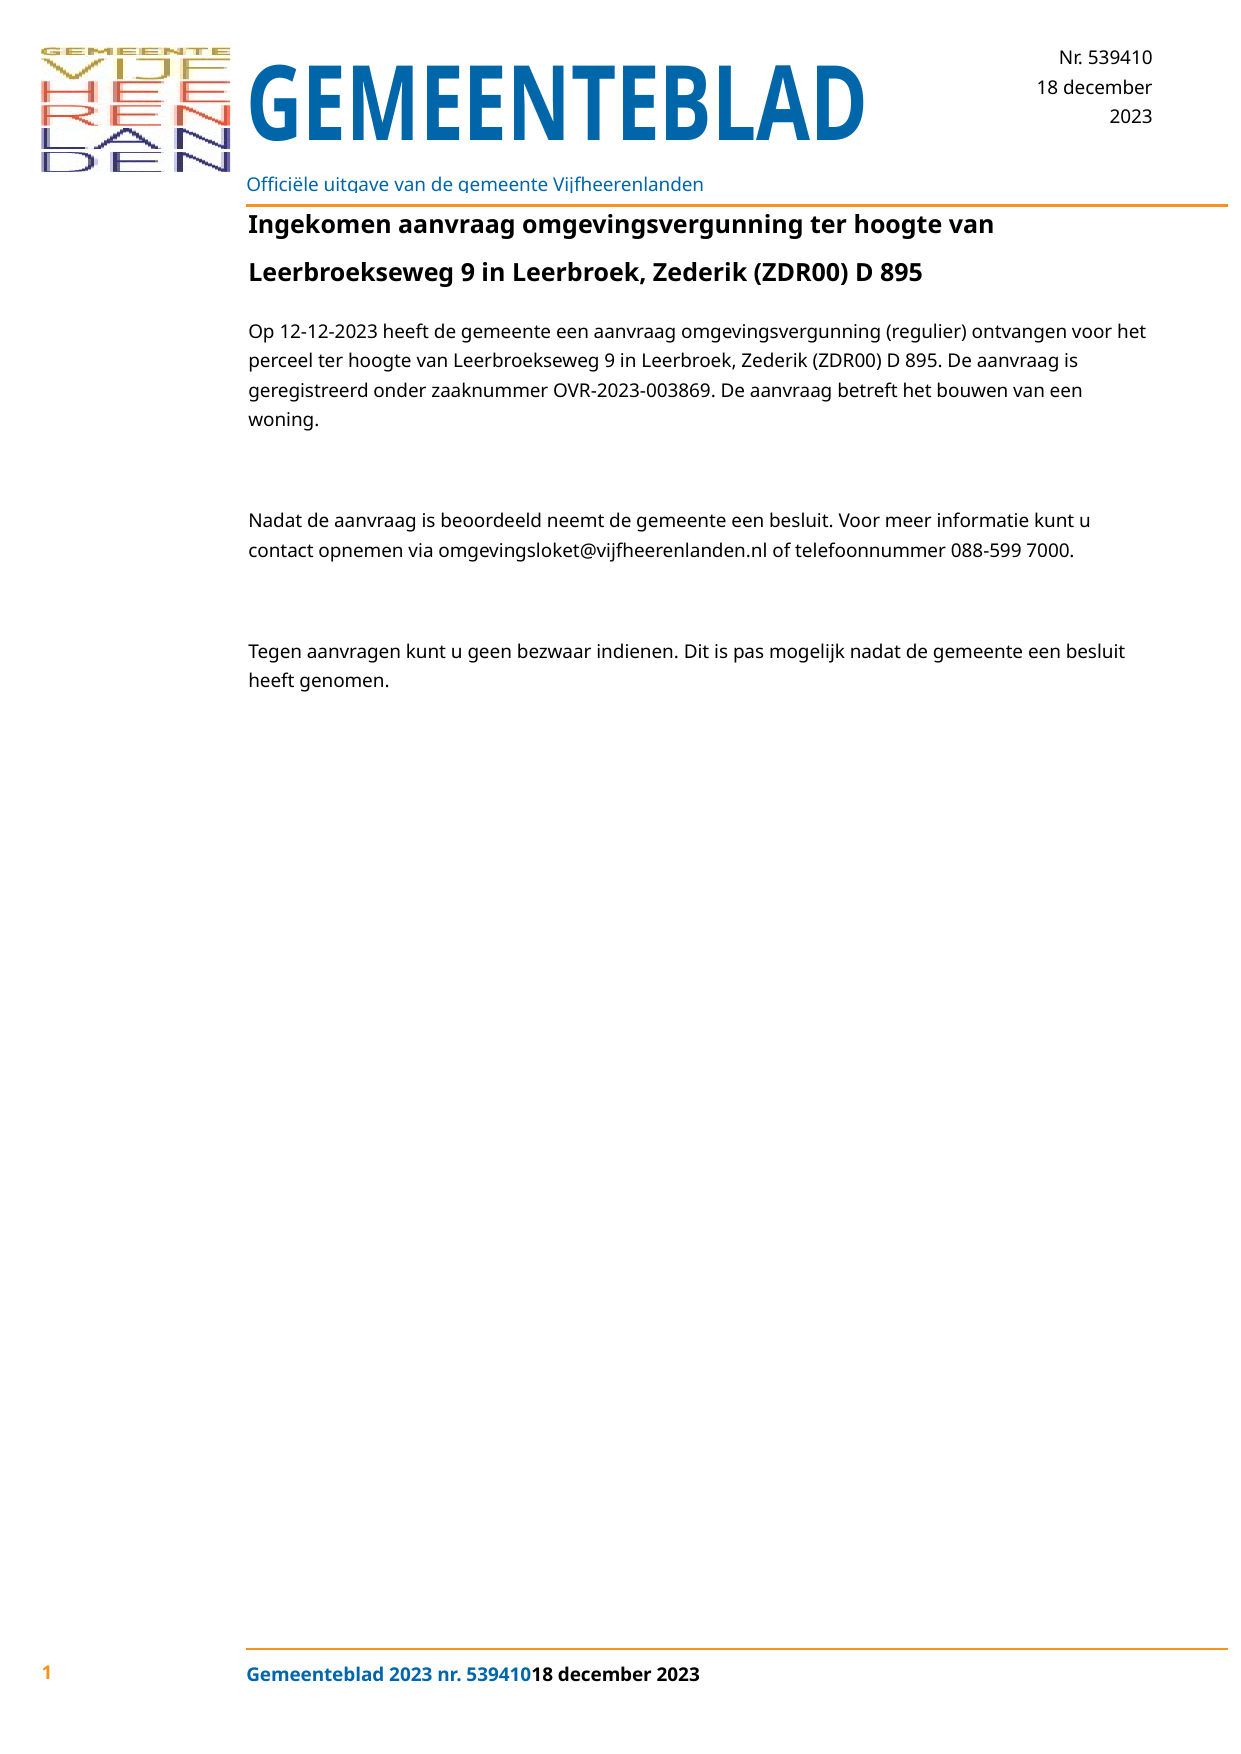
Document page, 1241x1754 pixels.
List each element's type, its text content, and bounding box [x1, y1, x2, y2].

text Tegen aanvragen kunt u geen bezwaar indienen. Dit is pas mogelijk nadat de gemeente een besluit heeft genomen. [248, 638, 1152, 693]
text Nadat de aanvraag is beoordeeld neemt de gemeente een besluit. Voor meer informatie kunt u contact opnemen via omgevingsloket@vijfheerenlanden.nl of telefoonnummer 088-599 7000. [248, 507, 1152, 563]
text Op 12-12-2023 heeft de gemeente een aanvraag omgevingsvergunning (regulier) ontvangen voor het perceel ter hoogte van Leerbroekseweg 9 in Leerbroek, Zederik (ZDR00) D 895. De aanvraag is geregistreerd onder zaaknummer OVR-2023-003869. De aanvraag betreft het bouwen van een woning. [248, 318, 1152, 432]
picture [41, 47, 231, 172]
text Ingekomen aanvraag omgevingsvergunning ter hoogte van Leerbroekseweg 9 in Leerbroek, Zederik (ZDR00) D 895 [248, 207, 1152, 288]
